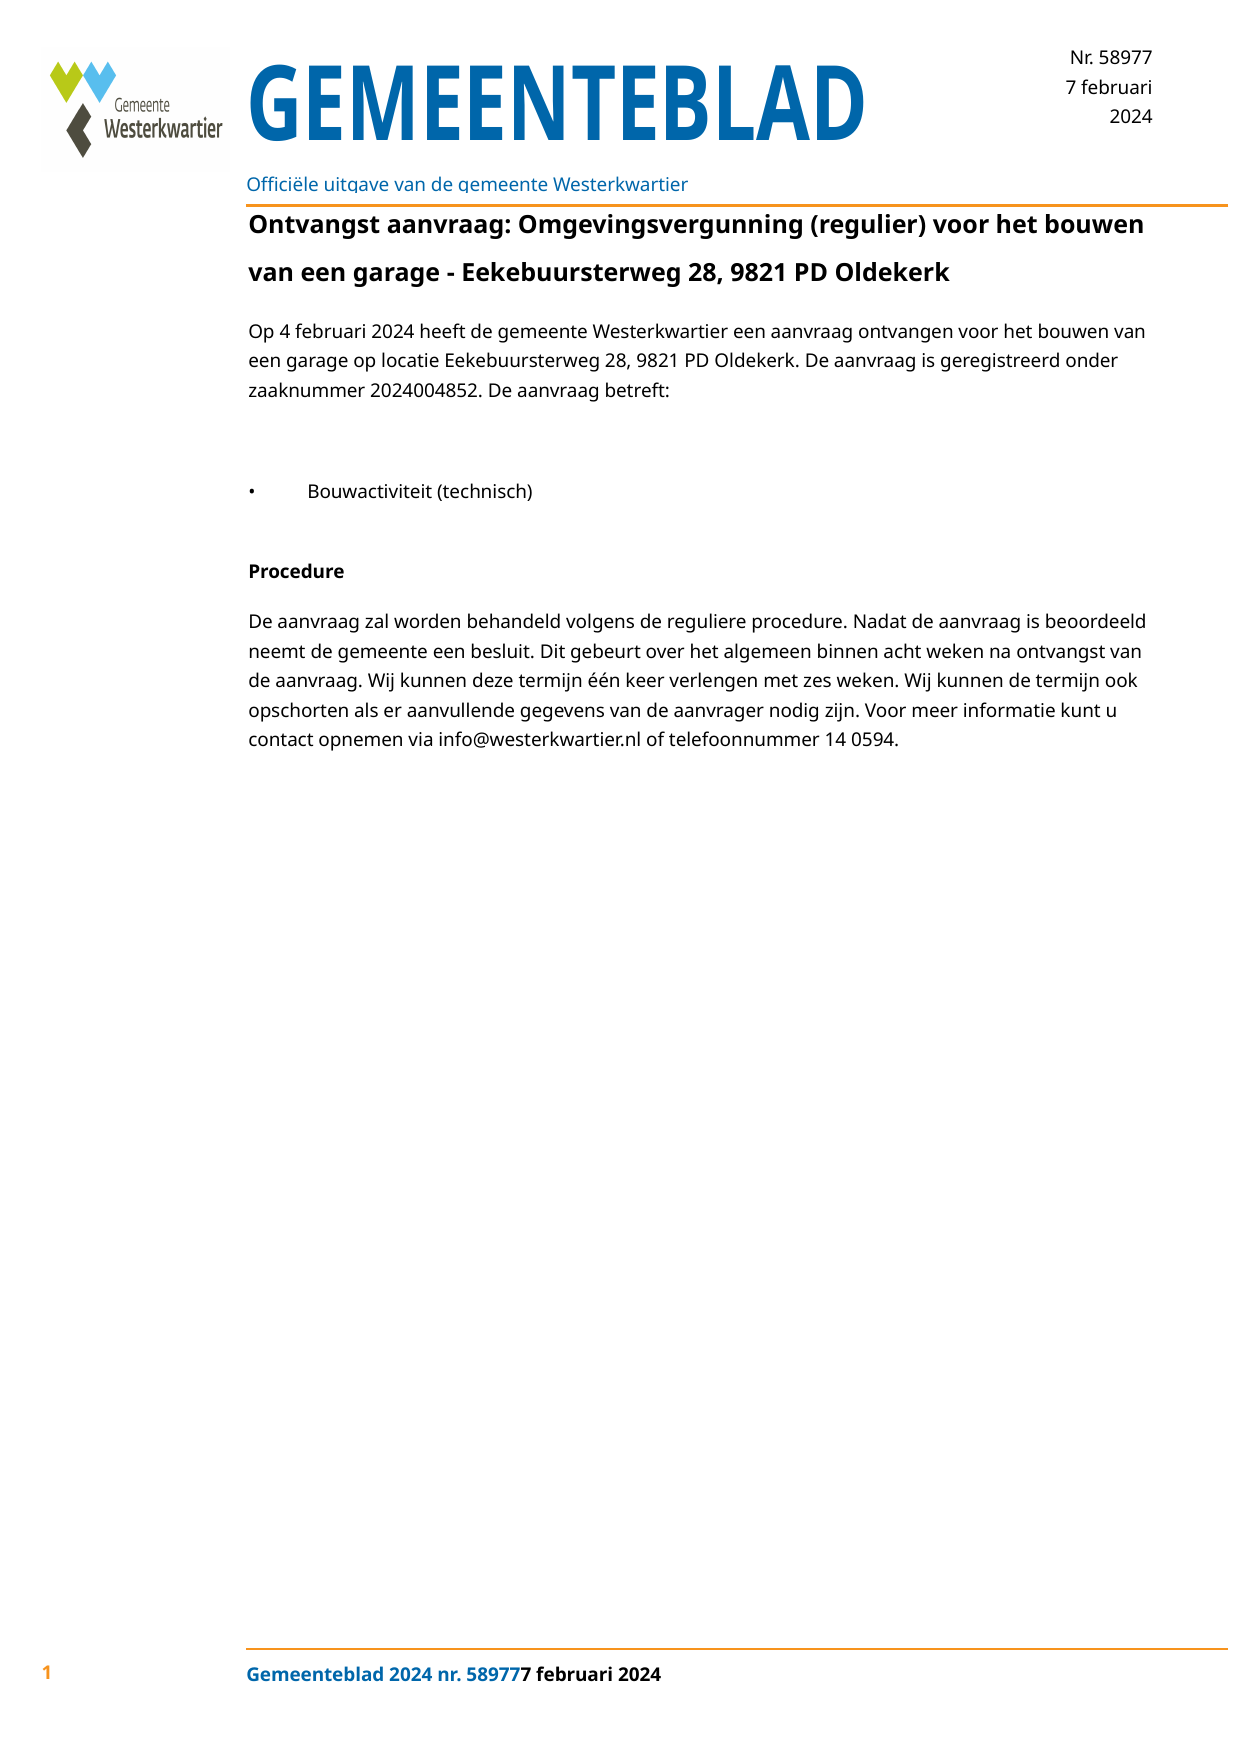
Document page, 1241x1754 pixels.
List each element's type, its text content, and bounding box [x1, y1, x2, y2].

picture [41, 47, 231, 172]
text Op 4 februari 2024 heeft de gemeente Westerkwartier een aanvraag ontvangen voor het bouwen van een garage op locatie Eekebuursterweg 28, 9821 PD Oldekerk. De aanvraag is geregistreerd onder zaaknummer 2024004852. De aanvraag betreft: [248, 318, 1152, 403]
text De aanvraag zal worden behandeld volgens de reguliere procedure. Nadat de aanvraag is beoordeeld neemt de gemeente een besluit. Dit gebeurt over het algemeen binnen acht weken na ontvangst van de aanvraag. Wij kunnen deze termijn één keer verlengen met zes weken. Wij kunnen de termijn ook opschorten als er aanvullende gegevens van de aanvrager nodig zijn. Voor meer informatie kunt u contact opnemen via info@westerkwartier.nl of telefoonnummer 14 0594. [248, 608, 1152, 752]
text Procedure [248, 558, 1152, 584]
text Ontvangst aanvraag: Omgevingsvergunning (regulier) voor het bouwen van een garage - Eekebuursterweg 28, 9821 PD Oldekerk [248, 207, 1152, 288]
list Bouwactiviteit (technisch) [248, 478, 1152, 504]
